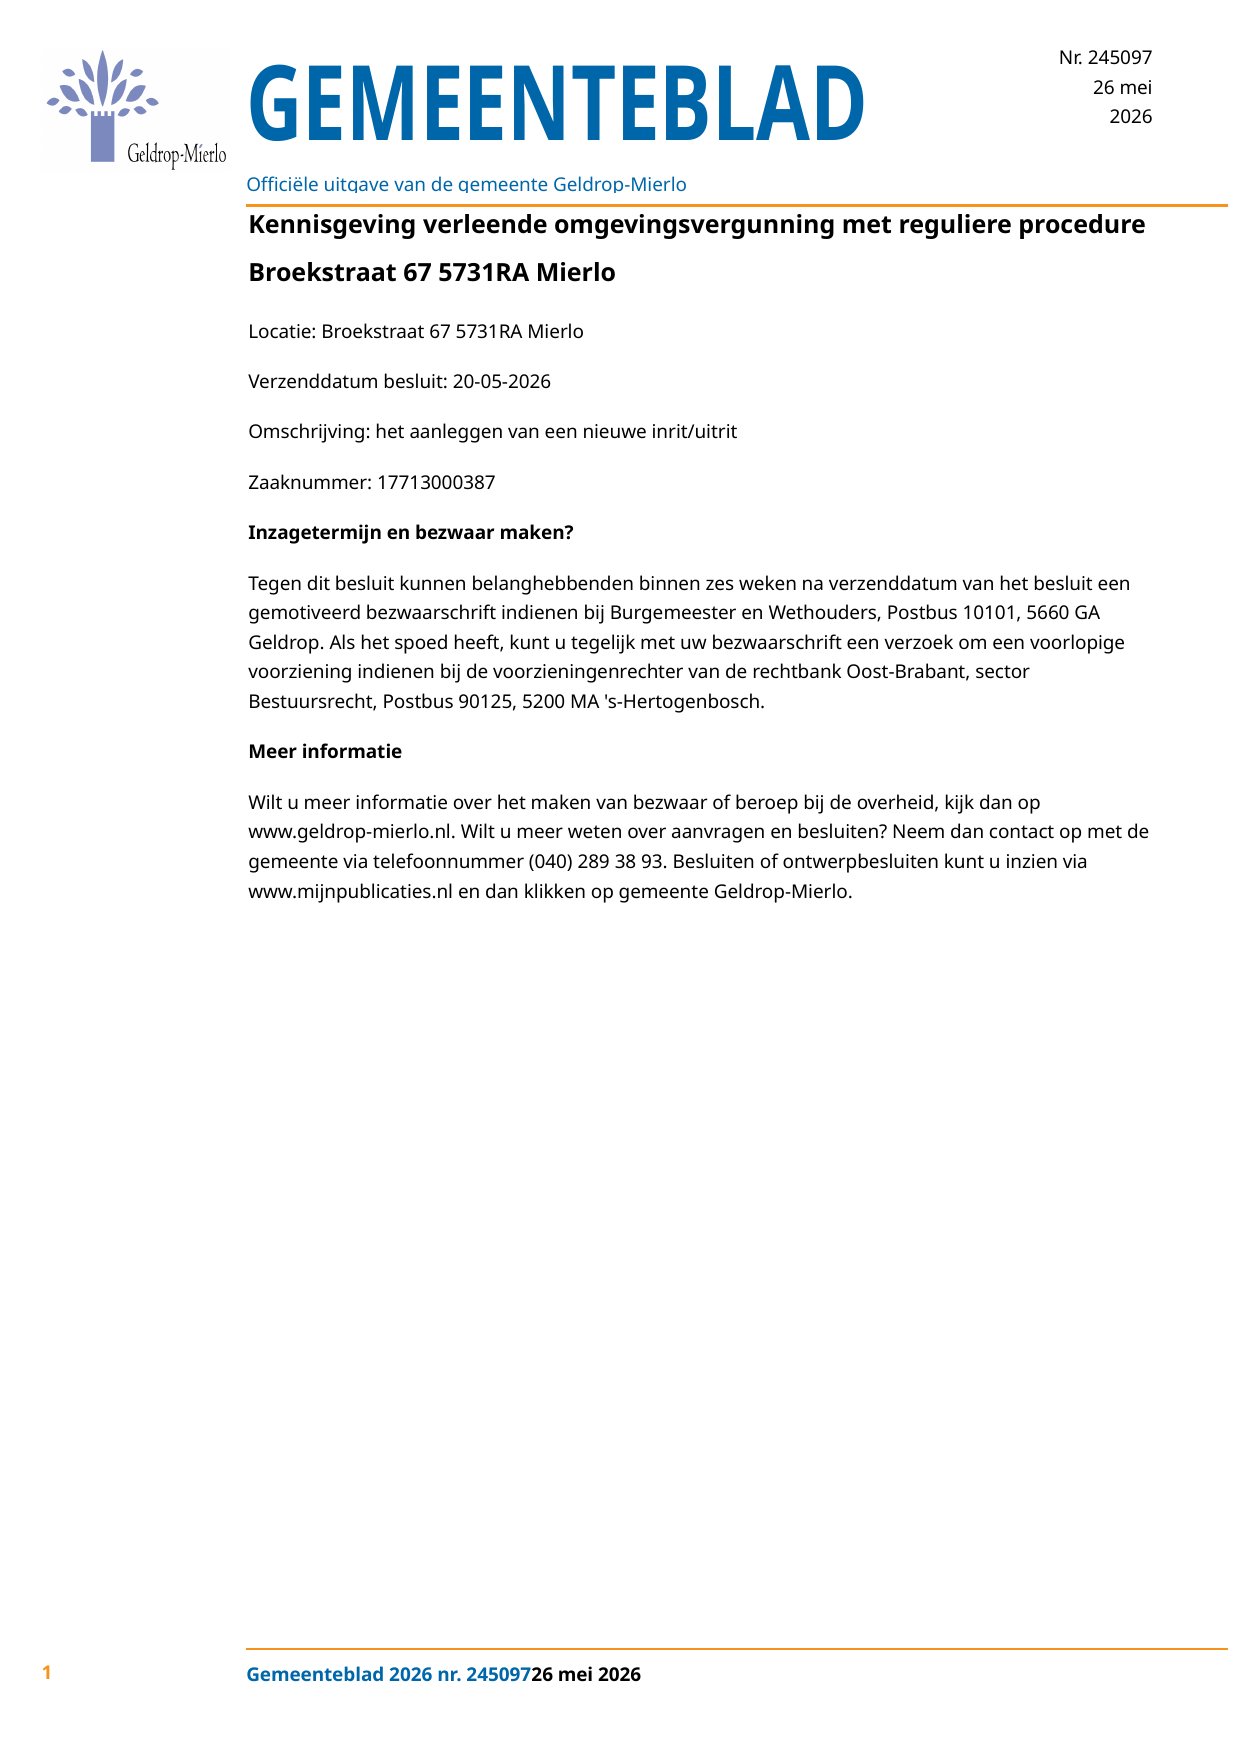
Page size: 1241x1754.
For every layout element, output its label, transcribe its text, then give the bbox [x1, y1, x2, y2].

text Zaaknummer: 17713000387 [248, 469, 1152, 495]
text Omschrijving: het aanleggen van een nieuwe inrit/uitrit [248, 419, 1152, 444]
picture [41, 47, 231, 172]
text Meer informatie [248, 739, 1152, 764]
text Inzagetermijn en bezwaar maken? [248, 519, 1152, 545]
text Verzenddatum besluit: 20-05-2026 [248, 368, 1152, 394]
text Tegen dit besluit kunnen belanghebbenden binnen zes weken na verzenddatum van het besluit een gemotiveerd bezwaarschrift indienen bij Burgemeester en Wethouders, Postbus 10101, 5660 GA Geldrop. Als het spoed heeft, kunt u tegelijk met uw bezwaarschrift een verzoek om een voorlopige voorziening indienen bij de voorzieningenrechter van de rechtbank Oost-Brabant, sector Bestuursrecht, Postbus 90125, 5200 MA 's-Hertogenbosch. [248, 570, 1152, 714]
text Locatie: Broekstraat 67 5731RA Mierlo [248, 318, 1152, 344]
text Wilt u meer informatie over het maken van bezwaar of beroep bij de overheid, kijk dan op www.geldrop-mierlo.nl. Wilt u meer weten over aanvragen en besluiten? Neem dan contact op met de gemeente via telefoonnummer (040) 289 38 93. Besluiten of ontwerpbesluiten kunt u inzien via www.mijnpublicaties.nl en dan klikken op gemeente Geldrop-Mierlo. [248, 789, 1152, 904]
text Kennisgeving verleende omgevingsvergunning met reguliere procedure Broekstraat 67 5731RA Mierlo [248, 207, 1152, 288]
